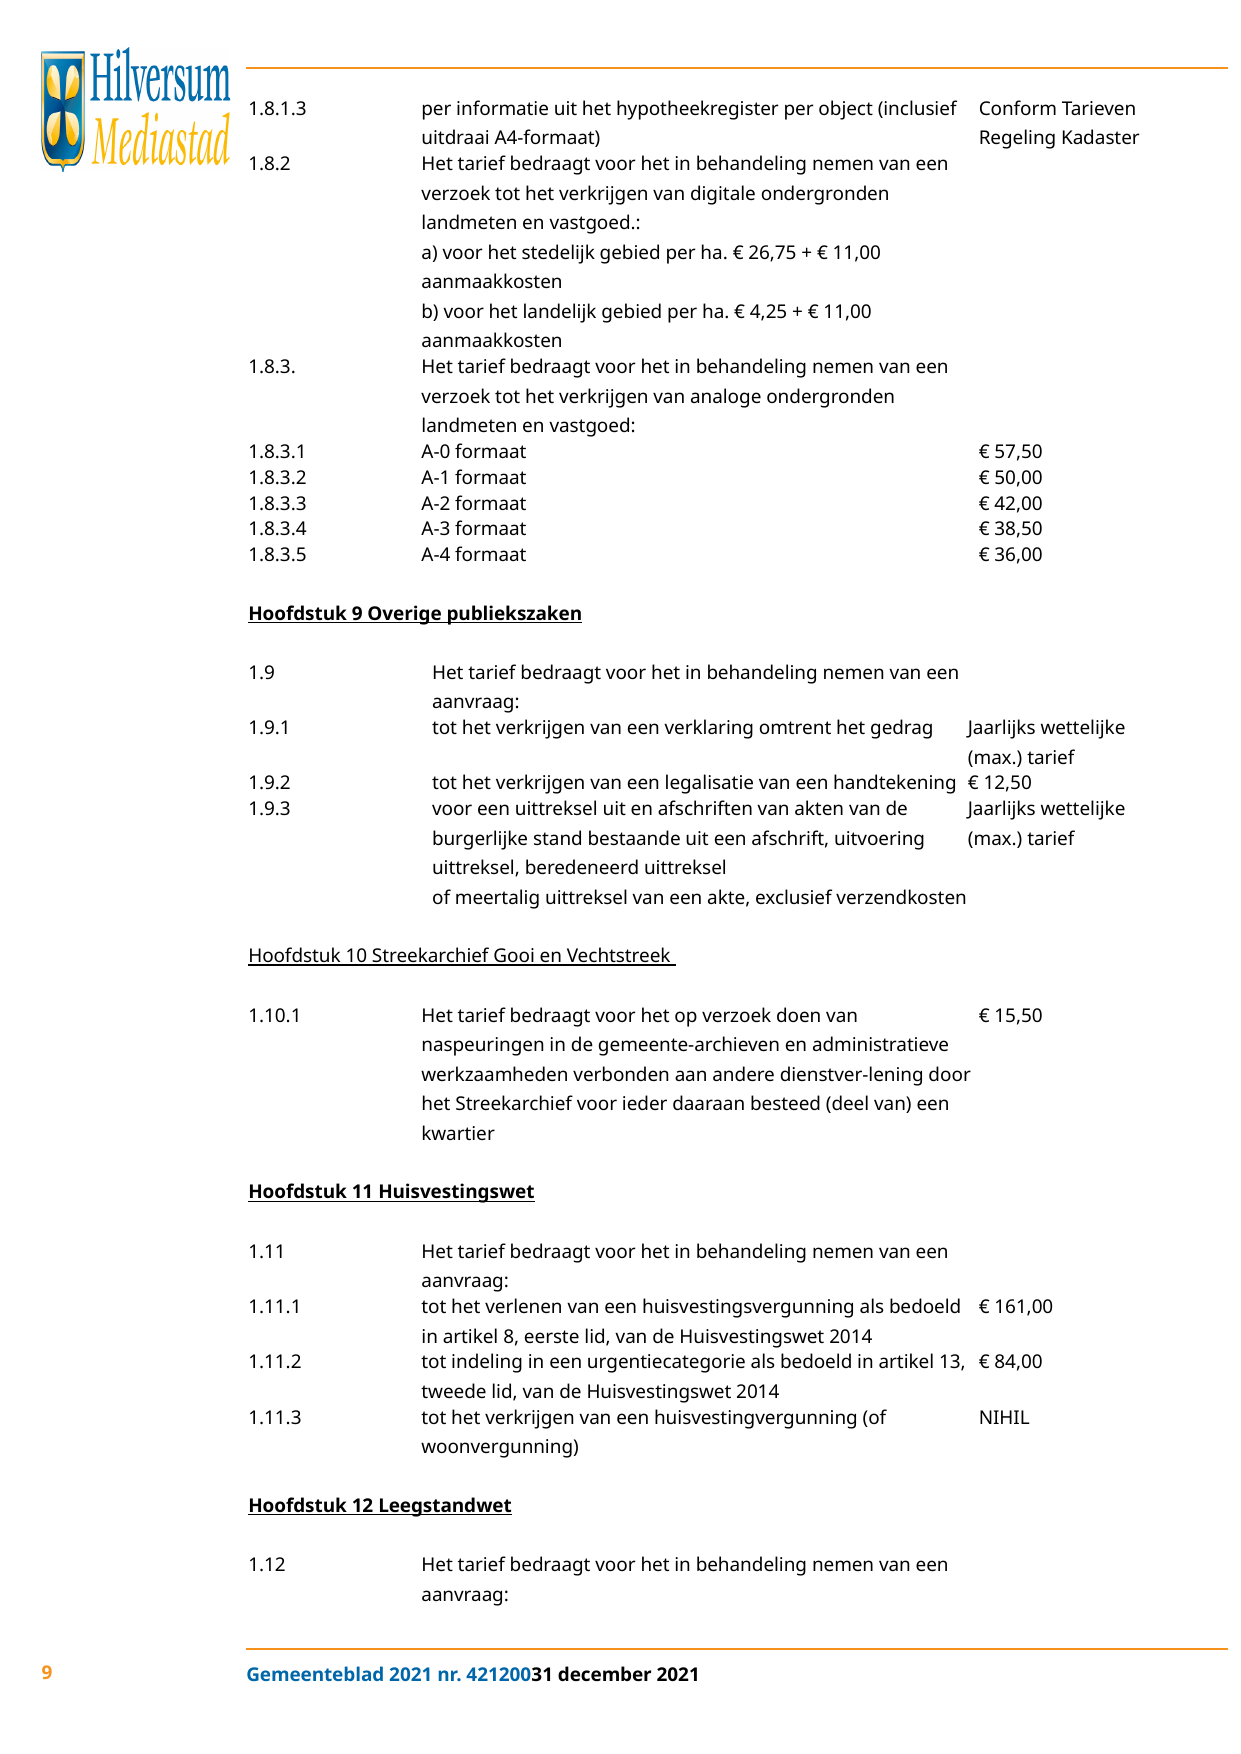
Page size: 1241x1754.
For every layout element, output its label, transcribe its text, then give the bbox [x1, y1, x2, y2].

table_cell 1.8.3. [248, 353, 421, 438]
table_header 1.9 [248, 659, 432, 714]
table_cell € 36,00 [979, 541, 1152, 567]
table_cell tot het verkrijgen van een huisvestingvergunning (of woonvergunning) [421, 1404, 978, 1459]
table_cell € 57,50 [979, 438, 1152, 464]
picture [41, 47, 231, 172]
text Hoofdstuk 10 Streekarchief Gooi en Vechtstreek [248, 943, 1152, 968]
table_header € 15,50 [979, 1002, 1152, 1146]
table_cell NIHIL [979, 1404, 1152, 1459]
table_cell 1.8.3.1 [248, 438, 421, 464]
table_cell tot het verlenen van een huisvestingsvergunning als bedoeld in artikel 8, eerste lid, van de Huisvestingswet 2014 [421, 1293, 978, 1349]
table_cell Jaarlijks wettelijke (max.) tarief [968, 714, 1152, 769]
table_cell Jaarlijks wettelijke (max.) tarief [968, 795, 1152, 910]
table_cell € 38,50 [979, 515, 1152, 541]
table_cell voor een uittreksel uit en afschriften van akten van de burgerlijke stand bestaande uit een afschrift, uitvoering uittreksel, beredeneerd uittreksel of meertalig uittreksel van een akte, exclusief verzendkosten [432, 795, 968, 910]
table_cell Conform Tarieven Regeling Kadaster [979, 95, 1152, 150]
table_header Het tarief bedraagt voor het in behandeling nemen van een aanvraag: [432, 659, 968, 714]
table_cell tot indeling in een urgentiecategorie als bedoeld in artikel 13, tweede lid, van de Huisvestingswet 2014 [421, 1349, 978, 1404]
table_header [968, 659, 1152, 714]
table_cell Het tarief bedraagt voor het in behandeling nemen van een verzoek tot het verkrijgen van analoge ondergronden landmeten en vastgoed: [421, 353, 978, 438]
text Hoofdstuk 12 Leegstandwet [248, 1492, 1152, 1518]
text Hoofdstuk 9 Overige publiekszaken [248, 600, 1152, 625]
table_cell per informatie uit het hypotheekregister per object (inclusief uitdraai A4-formaat) [421, 95, 978, 150]
table_header 1.12 [248, 1551, 421, 1607]
table_cell A-3 formaat [421, 515, 978, 541]
table_header 1.10.1 [248, 1002, 421, 1146]
table_header Het tarief bedraagt voor het op verzoek doen van naspeuringen in de gemeente-archieven en administratieve werkzaamheden verbonden aan andere dienstver-lening door het Streekarchief voor ieder daaraan besteed (deel van) een kwartier [421, 1002, 978, 1146]
table_cell tot het verkrijgen van een verklaring omtrent het gedrag [432, 714, 968, 769]
table_cell Het tarief bedraagt voor het in behandeling nemen van een verzoek tot het verkrijgen van digitale ondergronden landmeten en vastgoed.: a) voor het stedelijk gebied per ha. € 26,75 + € 11,00 aanmaakkosten b) voor het landelijk gebied per ha. € 4,25 + € 11,00 aanmaakkosten [421, 150, 978, 353]
table_cell € 12,50 [968, 770, 1152, 795]
table_cell € 84,00 [979, 1349, 1152, 1404]
table_cell € 161,00 [979, 1293, 1152, 1349]
table_header 1.11 [248, 1238, 421, 1293]
table_cell 1.8.2 [248, 150, 421, 353]
table_cell A-0 formaat [421, 438, 978, 464]
table_cell 1.8.3.2 [248, 464, 421, 490]
table_cell 1.9.1 [248, 714, 432, 769]
table_cell 1.9.2 [248, 770, 432, 795]
table_cell 1.11.2 [248, 1349, 421, 1404]
table_cell tot het verkrijgen van een legalisatie van een handtekening [432, 770, 968, 795]
table_cell 1.8.3.4 [248, 515, 421, 541]
table_cell € 42,00 [979, 490, 1152, 515]
table_header [979, 1551, 1152, 1607]
table_cell 1.11.1 [248, 1293, 421, 1349]
table_header [979, 1238, 1152, 1293]
table_cell [979, 150, 1152, 353]
table_cell A-2 formaat [421, 490, 978, 515]
table_cell 1.11.3 [248, 1404, 421, 1459]
table_cell A-4 formaat [421, 541, 978, 567]
table_cell A-1 formaat [421, 464, 978, 490]
text Hoofdstuk 11 Huisvestingswet [248, 1179, 1152, 1204]
table_cell 1.9.3 [248, 795, 432, 910]
table_cell 1.8.1.3 [248, 95, 421, 150]
table_cell € 50,00 [979, 464, 1152, 490]
table_header Het tarief bedraagt voor het in behandeling nemen van een aanvraag: [421, 1551, 978, 1607]
table_cell 1.8.3.5 [248, 541, 421, 567]
table_cell 1.8.3.3 [248, 490, 421, 515]
table_header Het tarief bedraagt voor het in behandeling nemen van een aanvraag: [421, 1238, 978, 1293]
table_cell [979, 353, 1152, 438]
